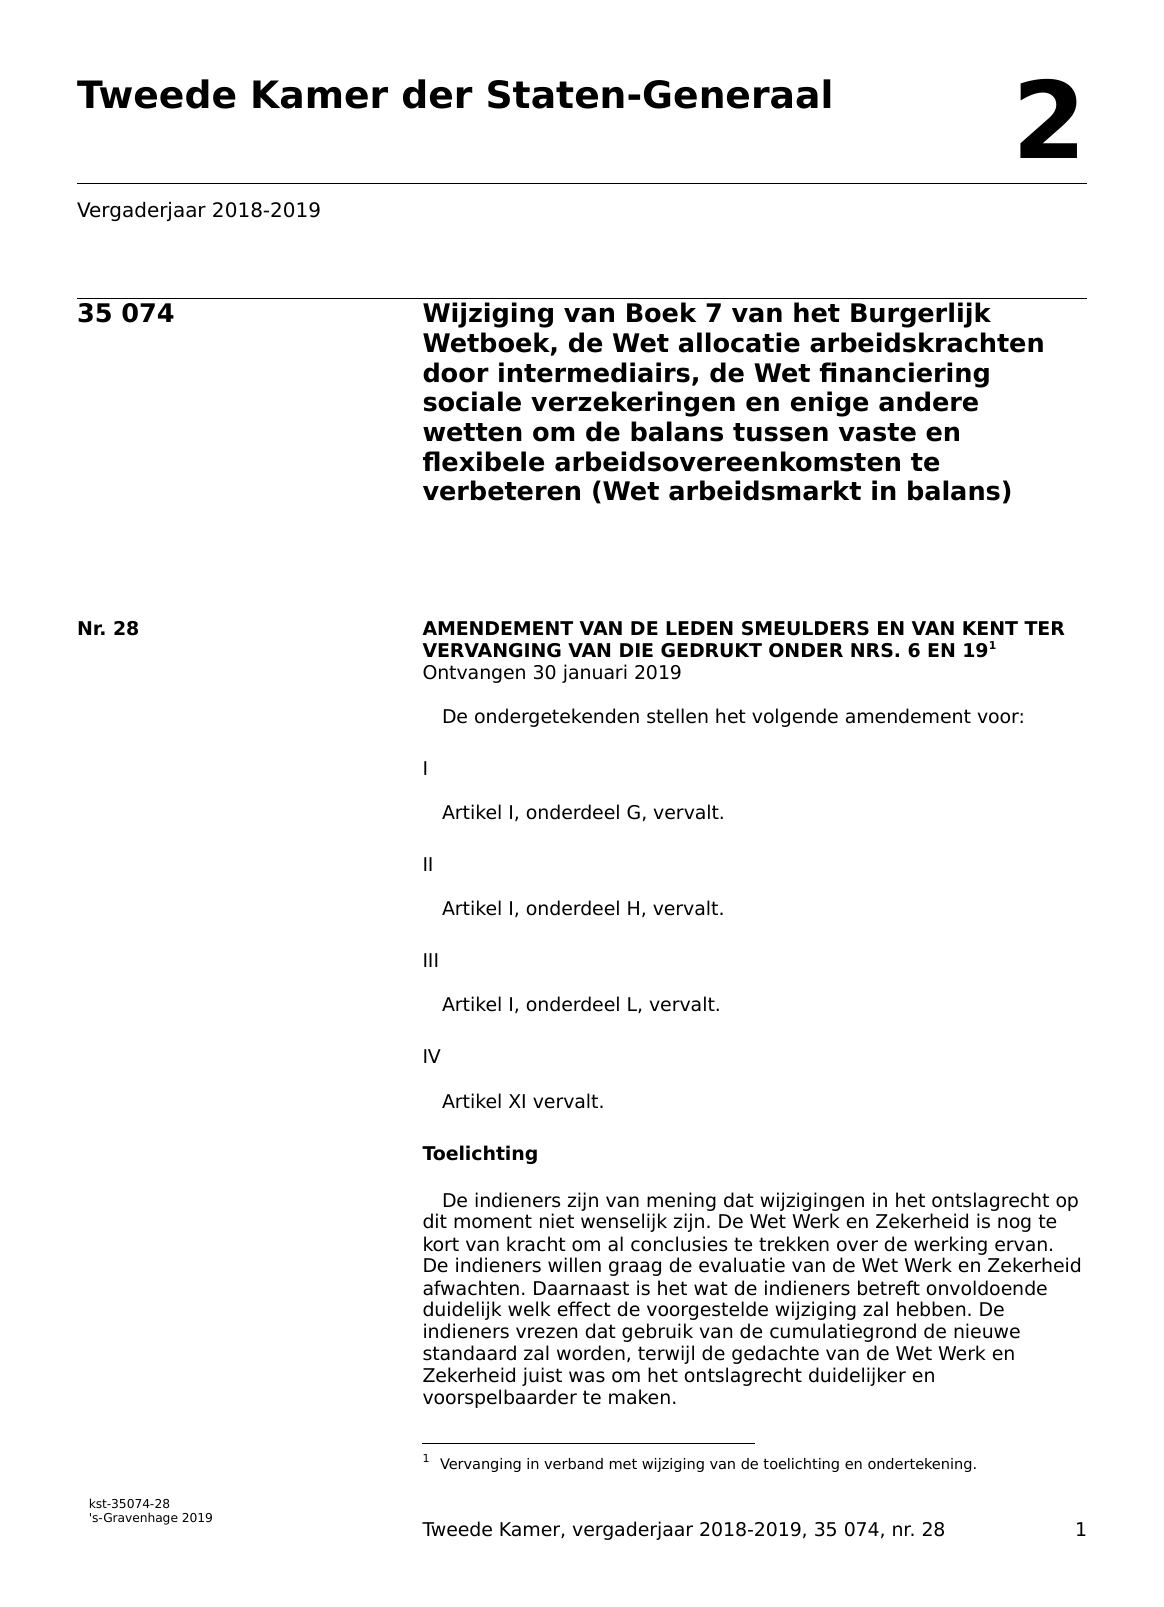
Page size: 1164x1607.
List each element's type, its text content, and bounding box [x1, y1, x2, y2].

subtitle Nr. 28 AMENDEMENT VAN DE LEDEN SMEULDERS EN VAN KENT TER VERVANGING VAN DIE GEDRUKT ONDER NRS. 6 EN 19 [77, 618, 1087, 662]
text 's-Gravenhage 2019 [88, 1511, 323, 1525]
text Artikel XI vervalt. [422, 1091, 1087, 1112]
subtitle I [422, 758, 1087, 780]
subtitle Toelichting [422, 1142, 1087, 1164]
text De indieners zijn van mening dat wijzigingen in het ontslagrecht op dit moment niet wenselijk zijn. De Wet Werk en Zekerheid is nog te kort van kracht om al conclusies te trekken over de werking ervan. De indieners willen graag de evaluatie van de Wet Werk en Zekerheid afwachten. Daarnaast is het wat de indieners betreft onvoldoende duidelijk welk effect de voorgestelde wijziging zal hebben. De indieners vrezen dat gebruik van de cumulatiegrond de nieuwe standaard zal worden, terwijl de gedachte van de Wet Werk en Zekerheid juist was om het ontslagrecht duidelijker en voorspelbaarder te maken. [422, 1189, 1087, 1409]
table_header Tweede Kamer der Staten-Generaal [77, 59, 886, 183]
subtitle II [422, 854, 1087, 876]
subtitle III [422, 950, 1087, 972]
text Artikel I, onderdeel L, vervalt. [422, 994, 1087, 1016]
subtitle IV [422, 1046, 1087, 1068]
table_header 2 [886, 59, 1087, 183]
text De ondergetekenden stellen het volgende amendement voor: [422, 706, 1087, 728]
text Artikel I, onderdeel G, vervalt. [422, 802, 1087, 824]
text Ontvangen 30 januari 2019 [422, 662, 1087, 684]
text kst-35074-28 [88, 1497, 323, 1511]
text Vervanging in verband met wijziging van de toelichting en ondertekening. [422, 1452, 1087, 1474]
subtitle 35 074 Wijziging van Boek 7 van het Burgerlijk Wetboek, de Wet allocatie arbeidskrachten door intermediairs, de Wet financiering sociale verzekeringen en enige andere wetten om de balans tussen vaste en flexibele arbeidsovereenkomsten te verbeteren (Wet arbeidsmarkt in balans) [77, 299, 1087, 507]
table_cell Vergaderjaar 2018-2019 [77, 184, 1087, 298]
text Artikel I, onderdeel H, vervalt. [422, 898, 1087, 920]
